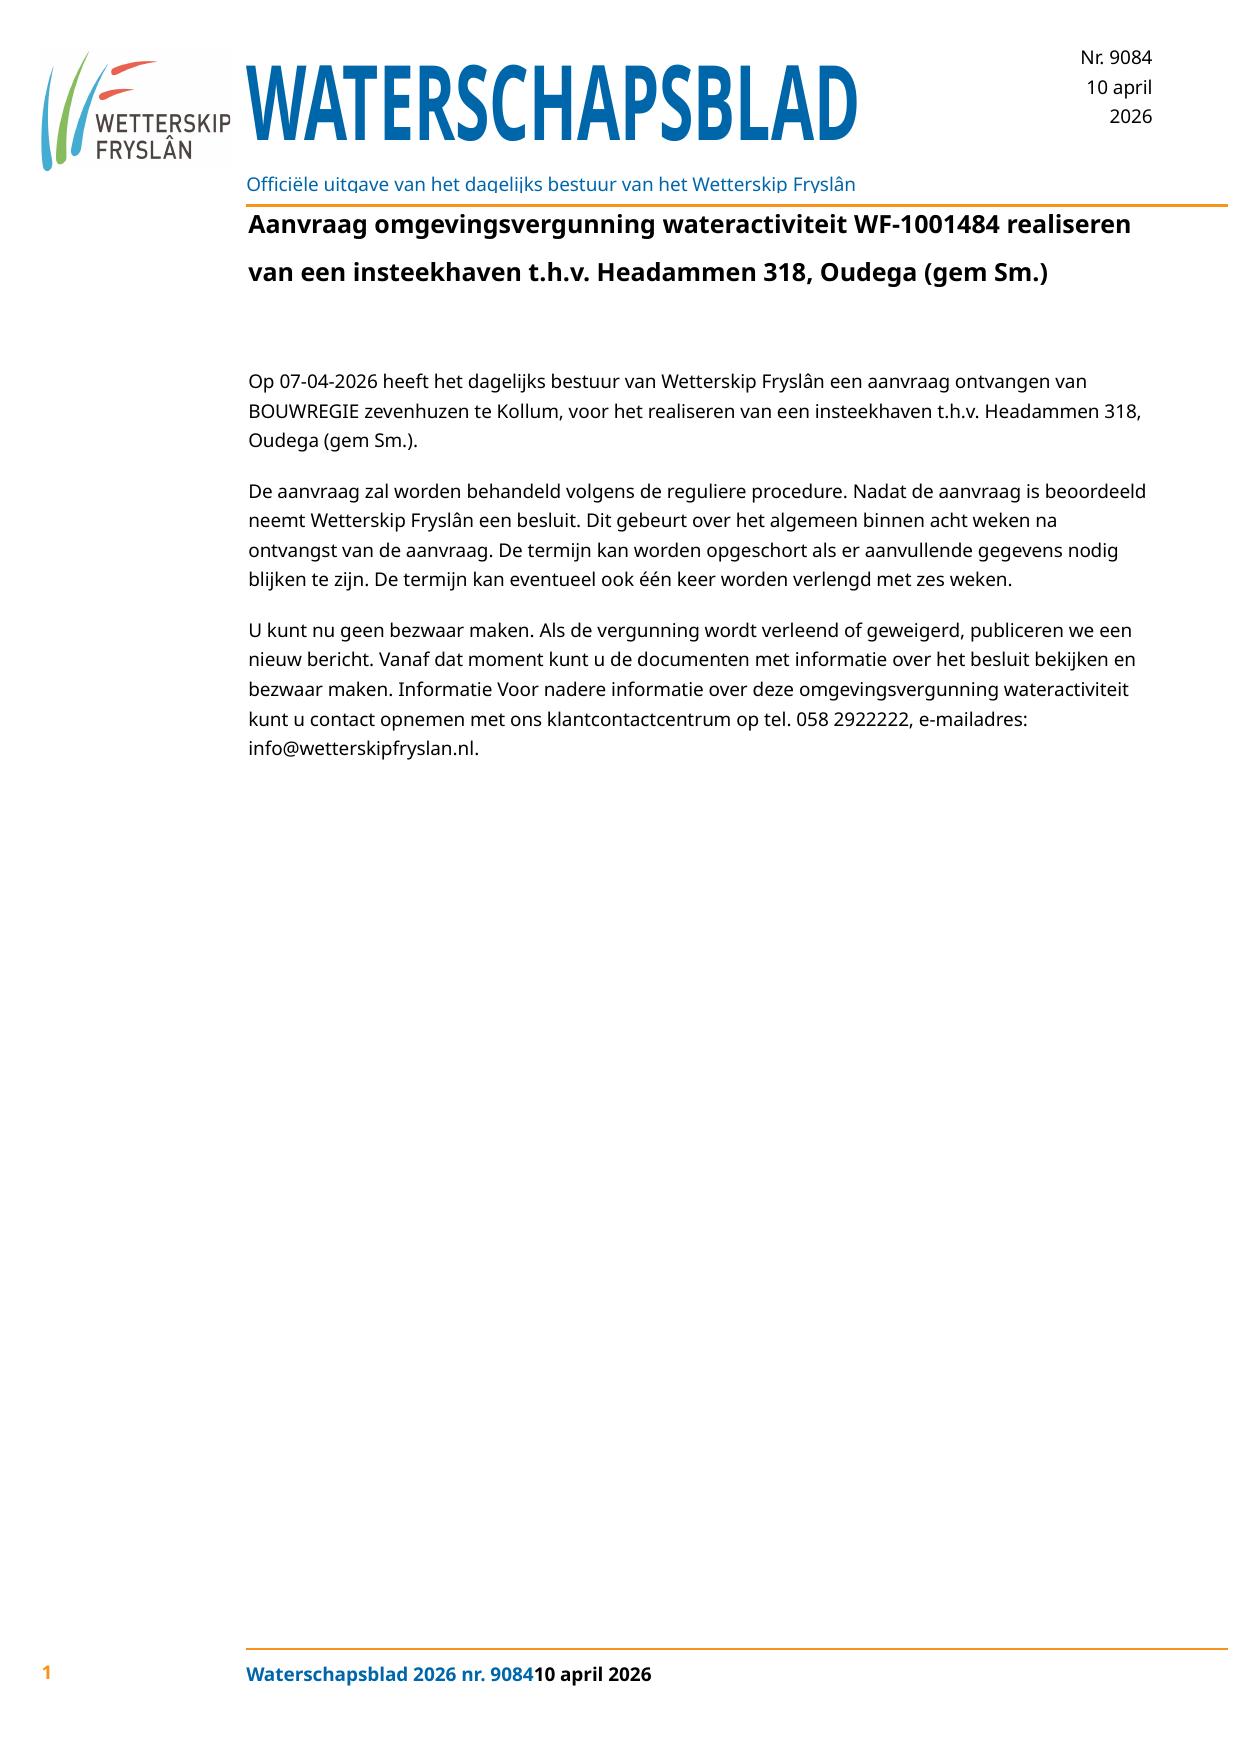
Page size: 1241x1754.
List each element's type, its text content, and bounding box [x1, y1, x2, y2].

text Aanvraag omgevingsvergunning wateractiviteit WF-1001484 realiseren van een insteekhaven t.h.v. Headammen 318, Oudega (gem Sm.) [248, 207, 1152, 288]
picture [41, 47, 231, 172]
text Op 07-04-2026 heeft het dagelijks bestuur van Wetterskip Fryslân een aanvraag ontvangen van BOUWREGIE zevenhuzen te Kollum, voor het realiseren van een insteekhaven t.h.v. Headammen 318, Oudega (gem Sm.). [248, 368, 1152, 453]
text De aanvraag zal worden behandeld volgens de reguliere procedure. Nadat de aanvraag is beoordeeld neemt Wetterskip Fryslân een besluit. Dit gebeurt over het algemeen binnen acht weken na ontvangst van de aanvraag. De termijn kan worden opgeschort als er aanvullende gegevens nodig blijken te zijn. De termijn kan eventueel ook één keer worden verlengd met zes weken. [248, 478, 1152, 592]
text U kunt nu geen bezwaar maken. Als de vergunning wordt verleend of geweigerd, publiceren we een nieuw bericht. Vanaf dat moment kunt u de documenten met informatie over het besluit bekijken en bezwaar maken. Informatie Voor nadere informatie over deze omgevingsvergunning wateractiviteit kunt u contact opnemen met ons klantcontactcentrum op tel. 058 2922222, e-mailadres: info@wetterskipfryslan.nl. [248, 617, 1152, 761]
